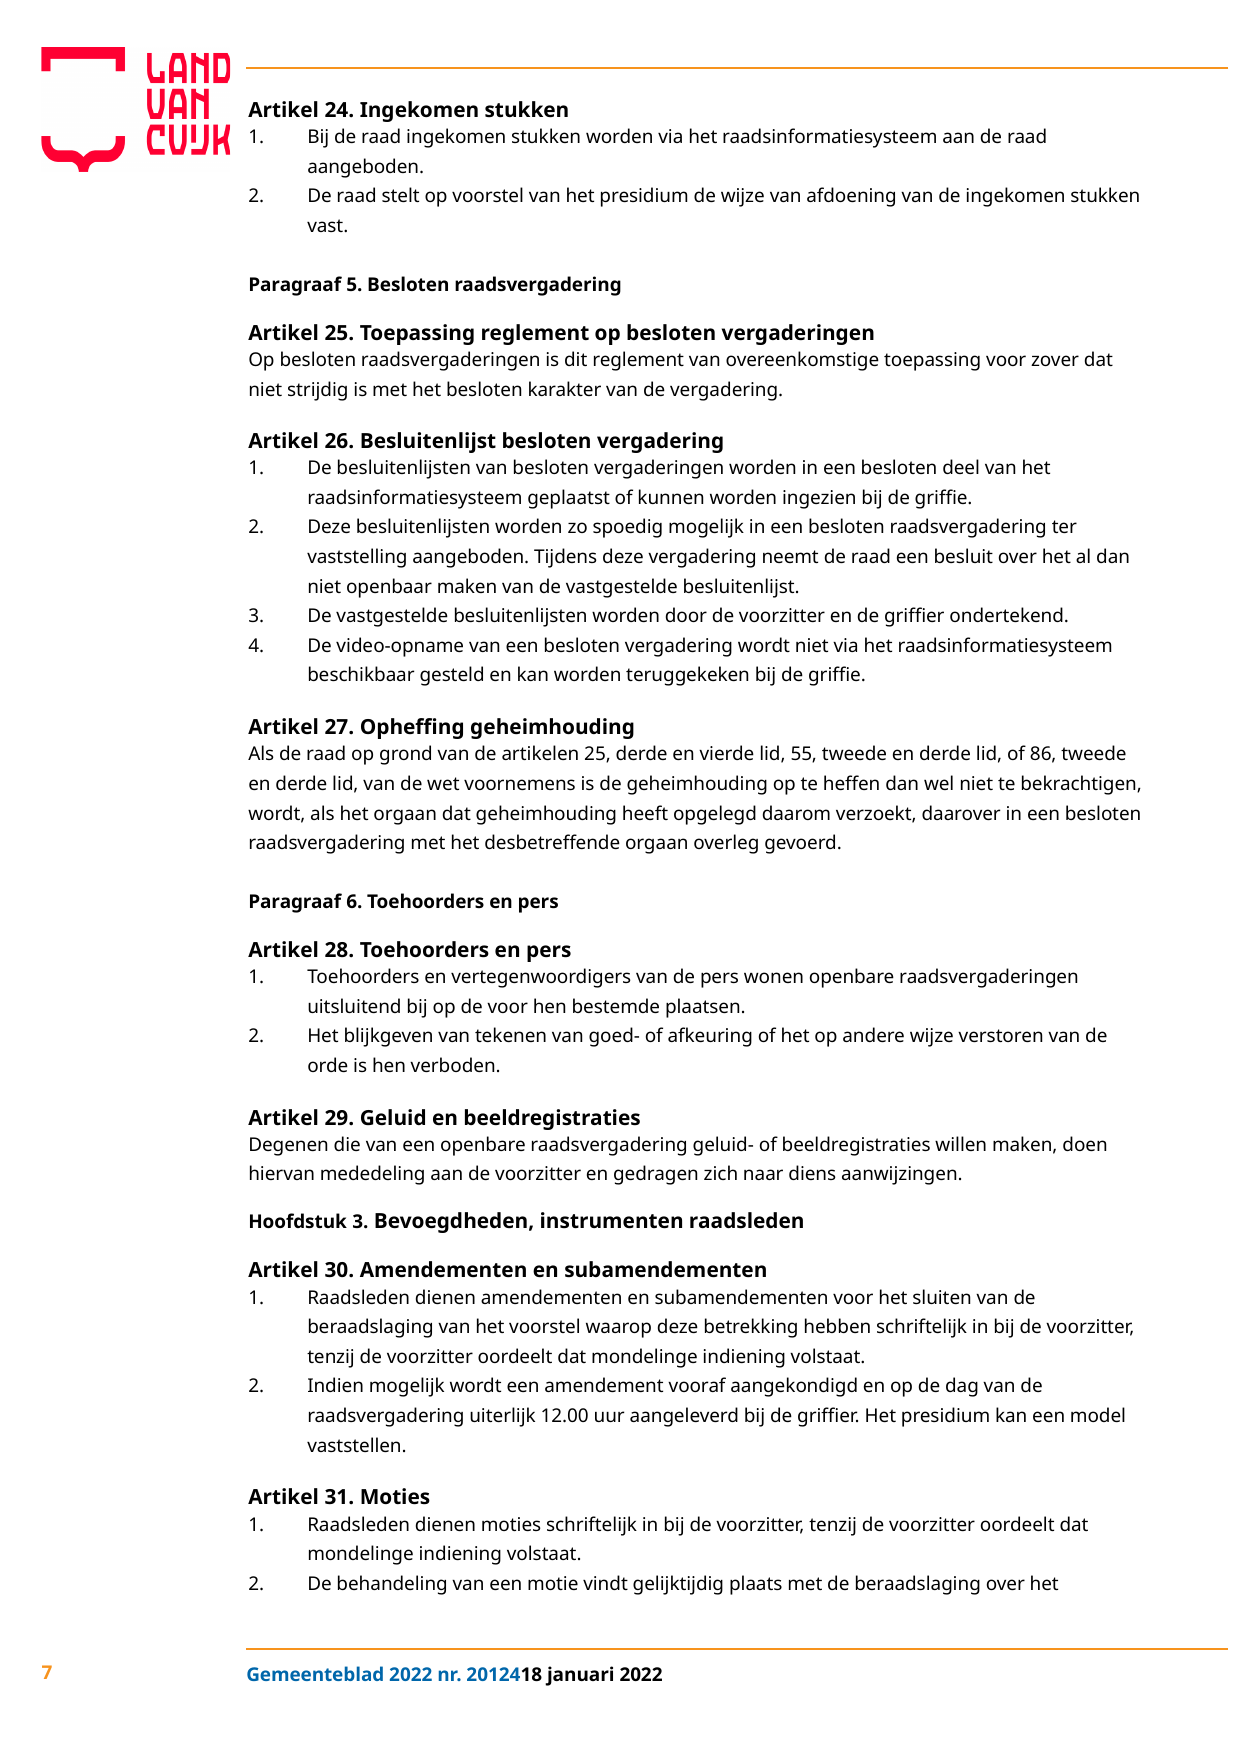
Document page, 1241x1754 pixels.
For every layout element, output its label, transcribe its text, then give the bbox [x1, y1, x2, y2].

text Artikel 26. Besluitenlijst besloten vergadering [248, 426, 1152, 454]
list De behandeling van een motie vindt gelijktijdig plaats met de beraadslaging over het [248, 1570, 1152, 1596]
list Het blijkgeven van tekenen van goed- of afkeuring of het op andere wijze verstoren van de orde is hen verboden. [248, 1023, 1152, 1078]
list Raadsleden dienen moties schriftelijk in bij de voorzitter, tenzij de voorzitter oordeelt dat mondelinge indiening volstaat. [248, 1511, 1152, 1566]
text Artikel 28. Toehoorders en pers [248, 935, 1152, 963]
list De besluitenlijsten van besloten vergaderingen worden in een besloten deel van het raadsinformatiesysteem geplaatst of kunnen worden ingezien bij de griffie. [248, 454, 1152, 510]
text Degenen die van een openbare raadsvergadering geluid- of beeldregistraties willen maken, doen hiervan mededeling aan de voorzitter en gedragen zich naar diens aanwijzingen. [248, 1131, 1152, 1186]
text Artikel 25. Toepassing reglement op besloten vergaderingen [248, 318, 1152, 346]
text Als de raad op grond van de artikelen 25, derde en vierde lid, 55, tweede en derde lid, of 86, tweede en derde lid, van de wet voornemens is de geheimhouding op te heffen dan wel niet te bekrachtigen, wordt, als het orgaan dat geheimhouding heeft opgelegd daarom verzoekt, daarover in een besloten raadsvergadering met het desbetreffende orgaan overleg gevoerd. [248, 741, 1152, 855]
text Hoofdstuk 3. Bevoegdheden, instrumenten raadsleden [248, 1206, 1152, 1235]
list De vastgestelde besluitenlijsten worden door de voorzitter en de griffier ondertekend. [248, 602, 1152, 628]
text Paragraaf 5. Besloten raadsvergadering [248, 271, 1152, 297]
text Artikel 30. Amendementen en subamendementen [248, 1256, 1152, 1284]
text Paragraaf 6. Toehoorders en pers [248, 888, 1152, 914]
list Bij de raad ingekomen stukken worden via het raadsinformatiesysteem aan de raad aangeboden. [248, 123, 1152, 178]
list De raad stelt op voorstel van het presidium de wijze van afdoening van de ingekomen stukken vast. [248, 182, 1152, 238]
text Artikel 31. Moties [248, 1482, 1152, 1511]
text Artikel 29. Geluid en beeldregistraties [248, 1103, 1152, 1131]
list Indien mogelijk wordt een amendement vooraf aangekondigd en op de dag van de raadsvergadering uiterlijk 12.00 uur aangeleverd bij de griffier. Het presidium kan een model vaststellen. [248, 1373, 1152, 1458]
list Deze besluitenlijsten worden zo spoedig mogelijk in een besloten raadsvergadering ter vaststelling aangeboden. Tijdens deze vergadering neemt de raad een besluit over het al dan niet openbaar maken van de vastgestelde besluitenlijst. [248, 514, 1152, 599]
picture [41, 47, 231, 172]
text Artikel 24. Ingekomen stukken [248, 95, 1152, 123]
text Artikel 27. Opheffing geheimhouding [248, 712, 1152, 741]
list De video-opname van een besloten vergadering wordt niet via het raadsinformatiesysteem beschikbaar gesteld en kan worden teruggekeken bij de griffie. [248, 632, 1152, 687]
list Raadsleden dienen amendementen en subamendementen voor het sluiten van de beraadslaging van het voorstel waarop deze betrekking hebben schriftelijk in bij de voorzitter, tenzij de voorzitter oordeelt dat mondelinge indiening volstaat. [248, 1284, 1152, 1369]
list Toehoorders en vertegenwoordigers van de pers wonen openbare raadsvergaderingen uitsluitend bij op de voor hen bestemde plaatsen. [248, 963, 1152, 1019]
text Op besloten raadsvergaderingen is dit reglement van overeenkomstige toepassing voor zover dat niet strijdig is met het besloten karakter van de vergadering. [248, 346, 1152, 401]
